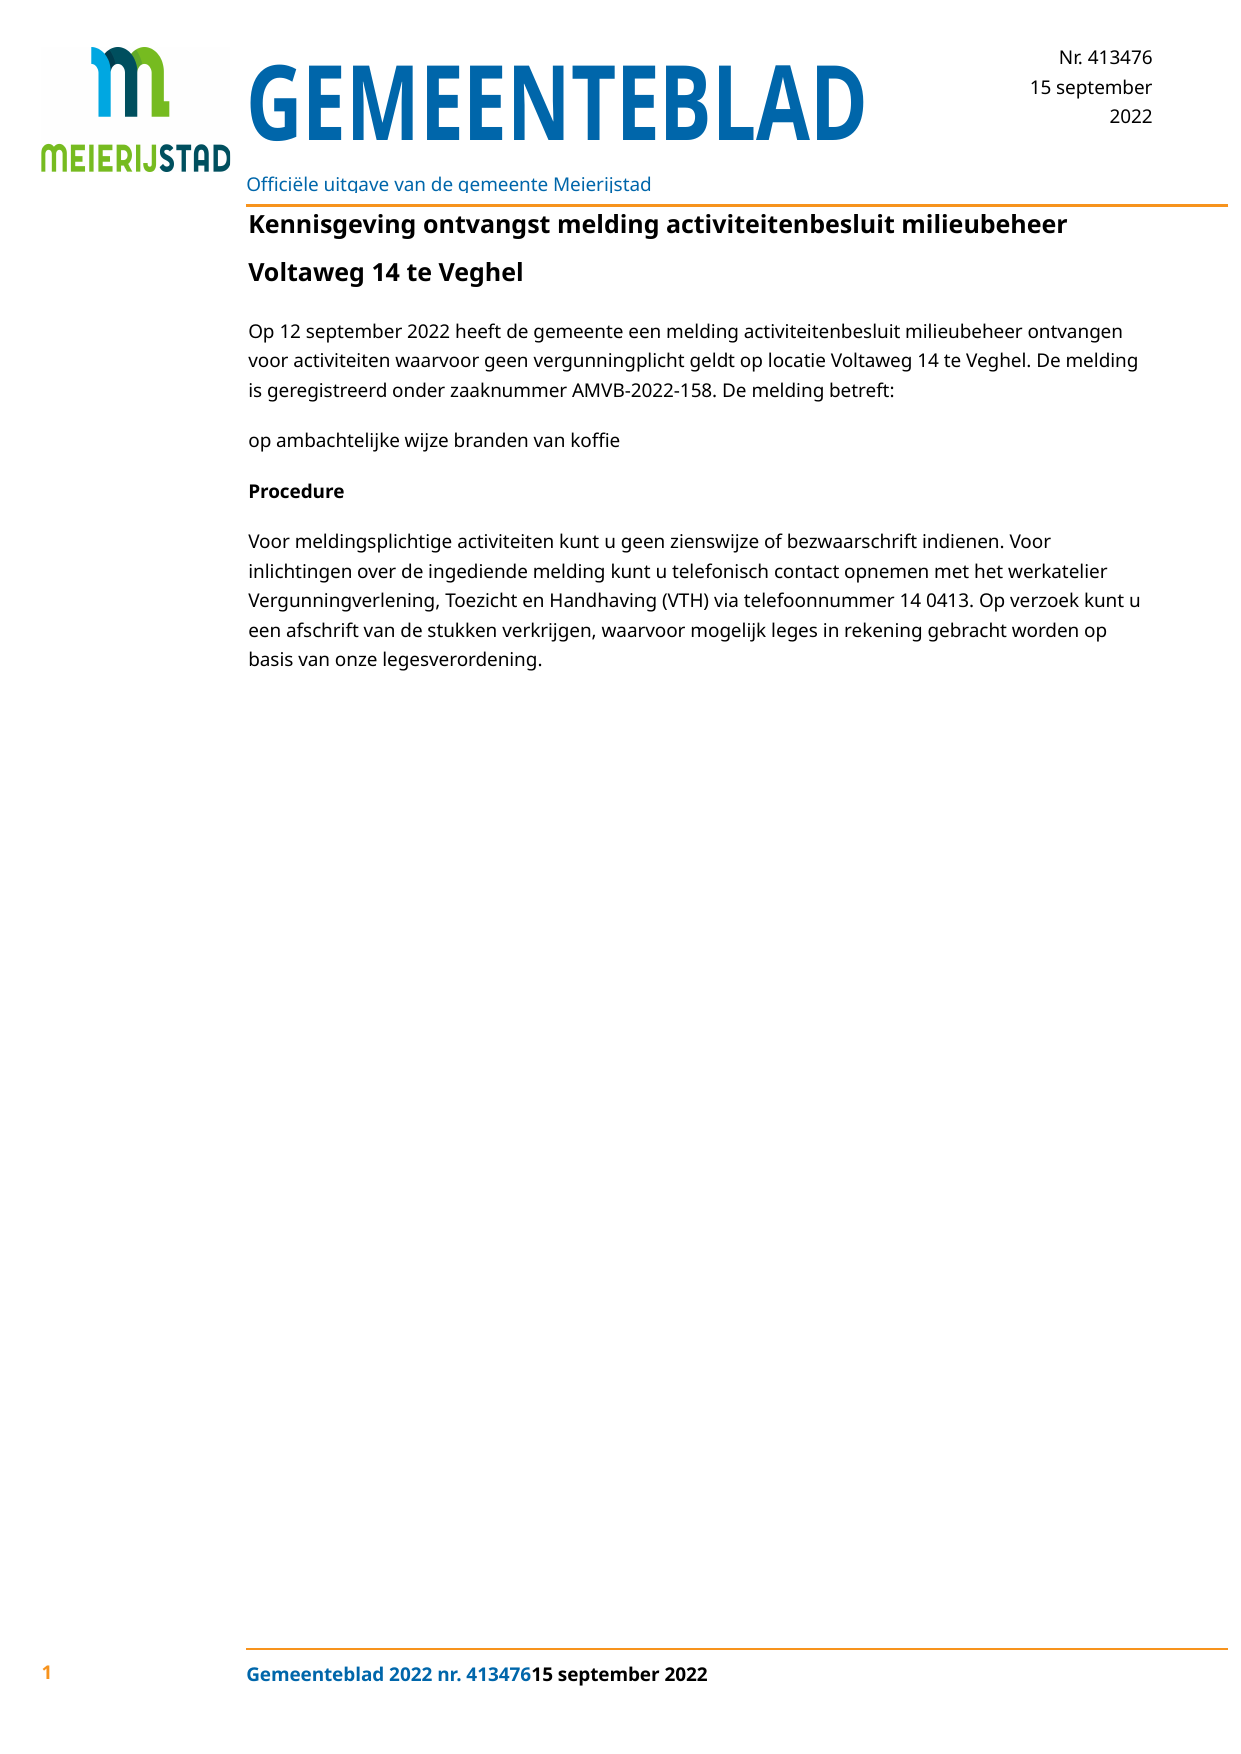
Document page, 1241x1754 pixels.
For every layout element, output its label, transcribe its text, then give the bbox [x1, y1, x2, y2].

text Kennisgeving ontvangst melding activiteitenbesluit milieubeheer Voltaweg 14 te Veghel [248, 207, 1152, 288]
text Op 12 september 2022 heeft de gemeente een melding activiteitenbesluit milieubeheer ontvangen voor activiteiten waarvoor geen vergunningplicht geldt op locatie Voltaweg 14 te Veghel. De melding is geregistreerd onder zaaknummer AMVB-2022-158. De melding betreft: [248, 318, 1152, 403]
text Procedure [248, 478, 1152, 504]
text Voor meldingsplichtige activiteiten kunt u geen zienswijze of bezwaarschrift indienen. Voor inlichtingen over de ingediende melding kunt u telefonisch contact opnemen met het werkatelier Vergunningverlening, Toezicht en Handhaving (VTH) via telefoonnummer 14 0413. Op verzoek kunt u een afschrift van de stukken verkrijgen, waarvoor mogelijk leges in rekening gebracht worden op basis van onze legesverordening. [248, 528, 1152, 672]
text op ambachtelijke wijze branden van koffie [248, 427, 1152, 453]
picture [41, 47, 231, 172]
